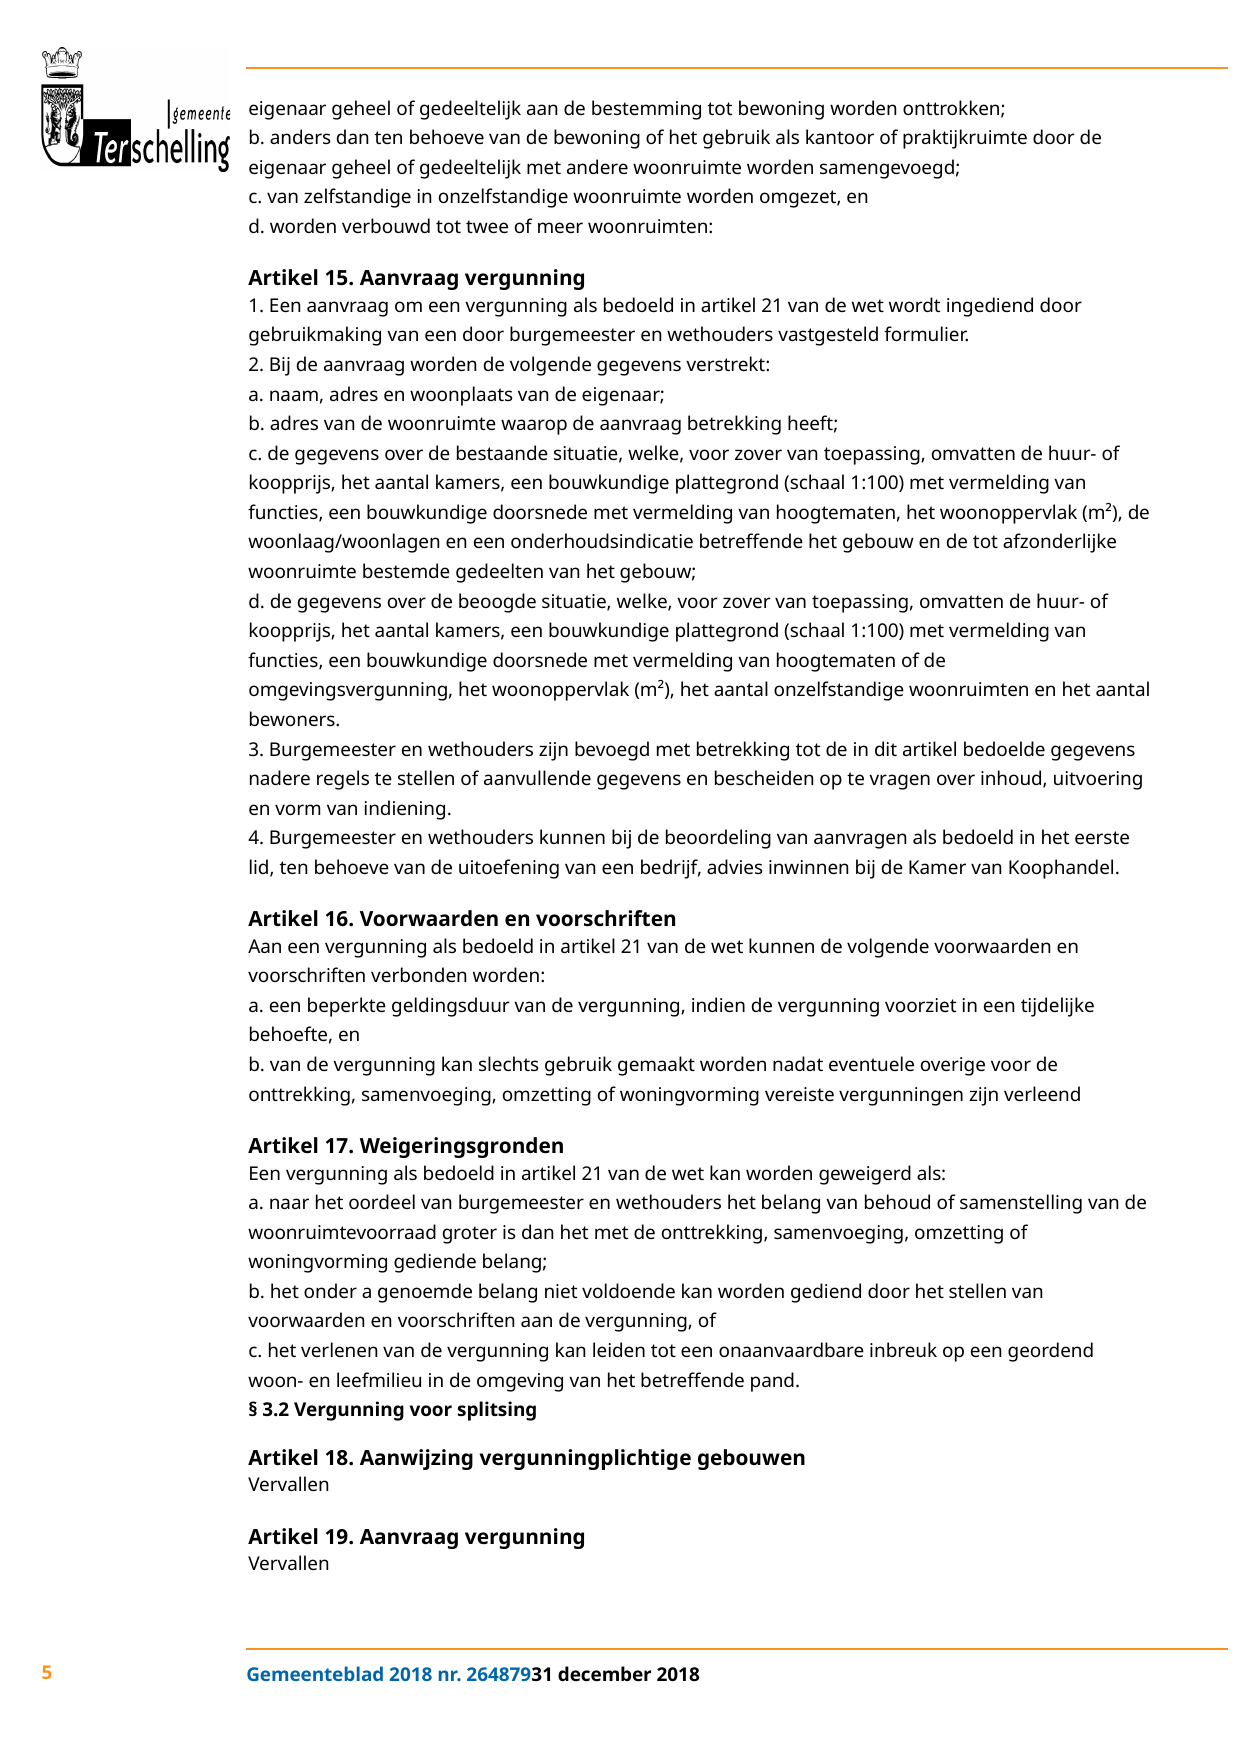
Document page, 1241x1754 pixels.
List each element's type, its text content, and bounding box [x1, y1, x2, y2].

text 3. Burgemeester en wethouders zijn bevoegd met betrekking tot de in dit artikel bedoelde gegevens nadere regels te stellen of aanvullende gegevens en bescheiden op te vragen over inhoud, uitvoering en vorm van indiening. [248, 736, 1152, 821]
text 4. Burgemeester en wethouders kunnen bij de beoordeling van aanvragen als bedoeld in het eerste lid, ten behoeve van de uitoefening van een bedrijf, advies inwinnen bij de Kamer van Koophandel. [248, 824, 1152, 880]
text c. het verlenen van de vergunning kan leiden tot een onaanvaardbare inbreuk op een geordend woon- en leefmilieu in de omgeving van het betreffende pand. [248, 1337, 1152, 1392]
text Artikel 18. Aanwijzing vergunningplichtige gebouwen [248, 1443, 1152, 1471]
text a. naar het oordeel van burgemeester en wethouders het belang van behoud of samenstelling van de woonruimtevoorraad groter is dan het met de onttrekking, samenvoeging, omzetting of woningvorming gediende belang; [248, 1189, 1152, 1274]
text d. worden verbouwd tot twee of meer woonruimten: [248, 213, 1152, 239]
text 1. Een aanvraag om een vergunning als bedoeld in artikel 21 van de wet wordt ingediend door gebruikmaking van een door burgemeester en wethouders vastgesteld formulier. [248, 292, 1152, 347]
text Artikel 16. Voorwaarden en voorschriften [248, 904, 1152, 933]
text Een vergunning als bedoeld in artikel 21 van de wet kan worden geweigerd als: [248, 1160, 1152, 1185]
text b. anders dan ten behoeve van de bewoning of het gebruik als kantoor of praktijkruimte door de eigenaar geheel of gedeeltelijk met andere woonruimte worden samengevoegd; [248, 124, 1152, 180]
text Artikel 19. Aanvraag vergunning [248, 1522, 1152, 1550]
picture [41, 47, 231, 172]
text c. van zelfstandige in onzelfstandige woonruimte worden omgezet, en [248, 183, 1152, 209]
text Aan een vergunning als bedoeld in artikel 21 van de wet kunnen de volgende voorwaarden en voorschriften verbonden worden: [248, 933, 1152, 988]
text a. naam, adres en woonplaats van de eigenaar; [248, 381, 1152, 406]
text Vervallen [248, 1471, 1152, 1497]
text b. van de vergunning kan slechts gebruik gemaakt worden nadat eventuele overige voor de onttrekking, samenvoeging, omzetting of woningvorming vereiste vergunningen zijn verleend [248, 1051, 1152, 1107]
text b. het onder a genoemde belang niet voldoende kan worden gediend door het stellen van voorwaarden en voorschriften aan de vergunning, of [248, 1278, 1152, 1333]
text c. de gegevens over de bestaande situatie, welke, voor zover van toepassing, omvatten de huur- of koopprijs, het aantal kamers, een bouwkundige plattegrond (schaal 1:100) met vermelding van functies, een bouwkundige doorsnede met vermelding van hoogtematen, het woonoppervlak (m²), de woonlaag/woonlagen en een onderhoudsindicatie betreffende het gebouw en de tot afzonderlijke woonruimte bestemde gedeelten van het gebouw; [248, 440, 1152, 584]
text a. een beperkte geldingsduur van de vergunning, indien de vergunning voorziet in een tijdelijke behoefte, en [248, 992, 1152, 1047]
text Artikel 17. Weigeringsgronden [248, 1131, 1152, 1160]
text d. de gegevens over de beoogde situatie, welke, voor zover van toepassing, omvatten de huur- of koopprijs, het aantal kamers, een bouwkundige plattegrond (schaal 1:100) met vermelding van functies, een bouwkundige doorsnede met vermelding van hoogtematen of de omgevingsvergunning, het woonoppervlak (m²), het aantal onzelfstandige woonruimten en het aantal bewoners. [248, 588, 1152, 732]
text Artikel 15. Aanvraag vergunning [248, 263, 1152, 292]
text 2. Bij de aanvraag worden de volgende gegevens verstrekt: [248, 351, 1152, 377]
text b. adres van de woonruimte waarop de aanvraag betrekking heeft; [248, 410, 1152, 436]
text eigenaar geheel of gedeeltelijk aan de bestemming tot bewoning worden onttrokken; [248, 95, 1152, 121]
text § 3.2 Vergunning voor splitsing [248, 1396, 1152, 1422]
text Vervallen [248, 1550, 1152, 1576]
